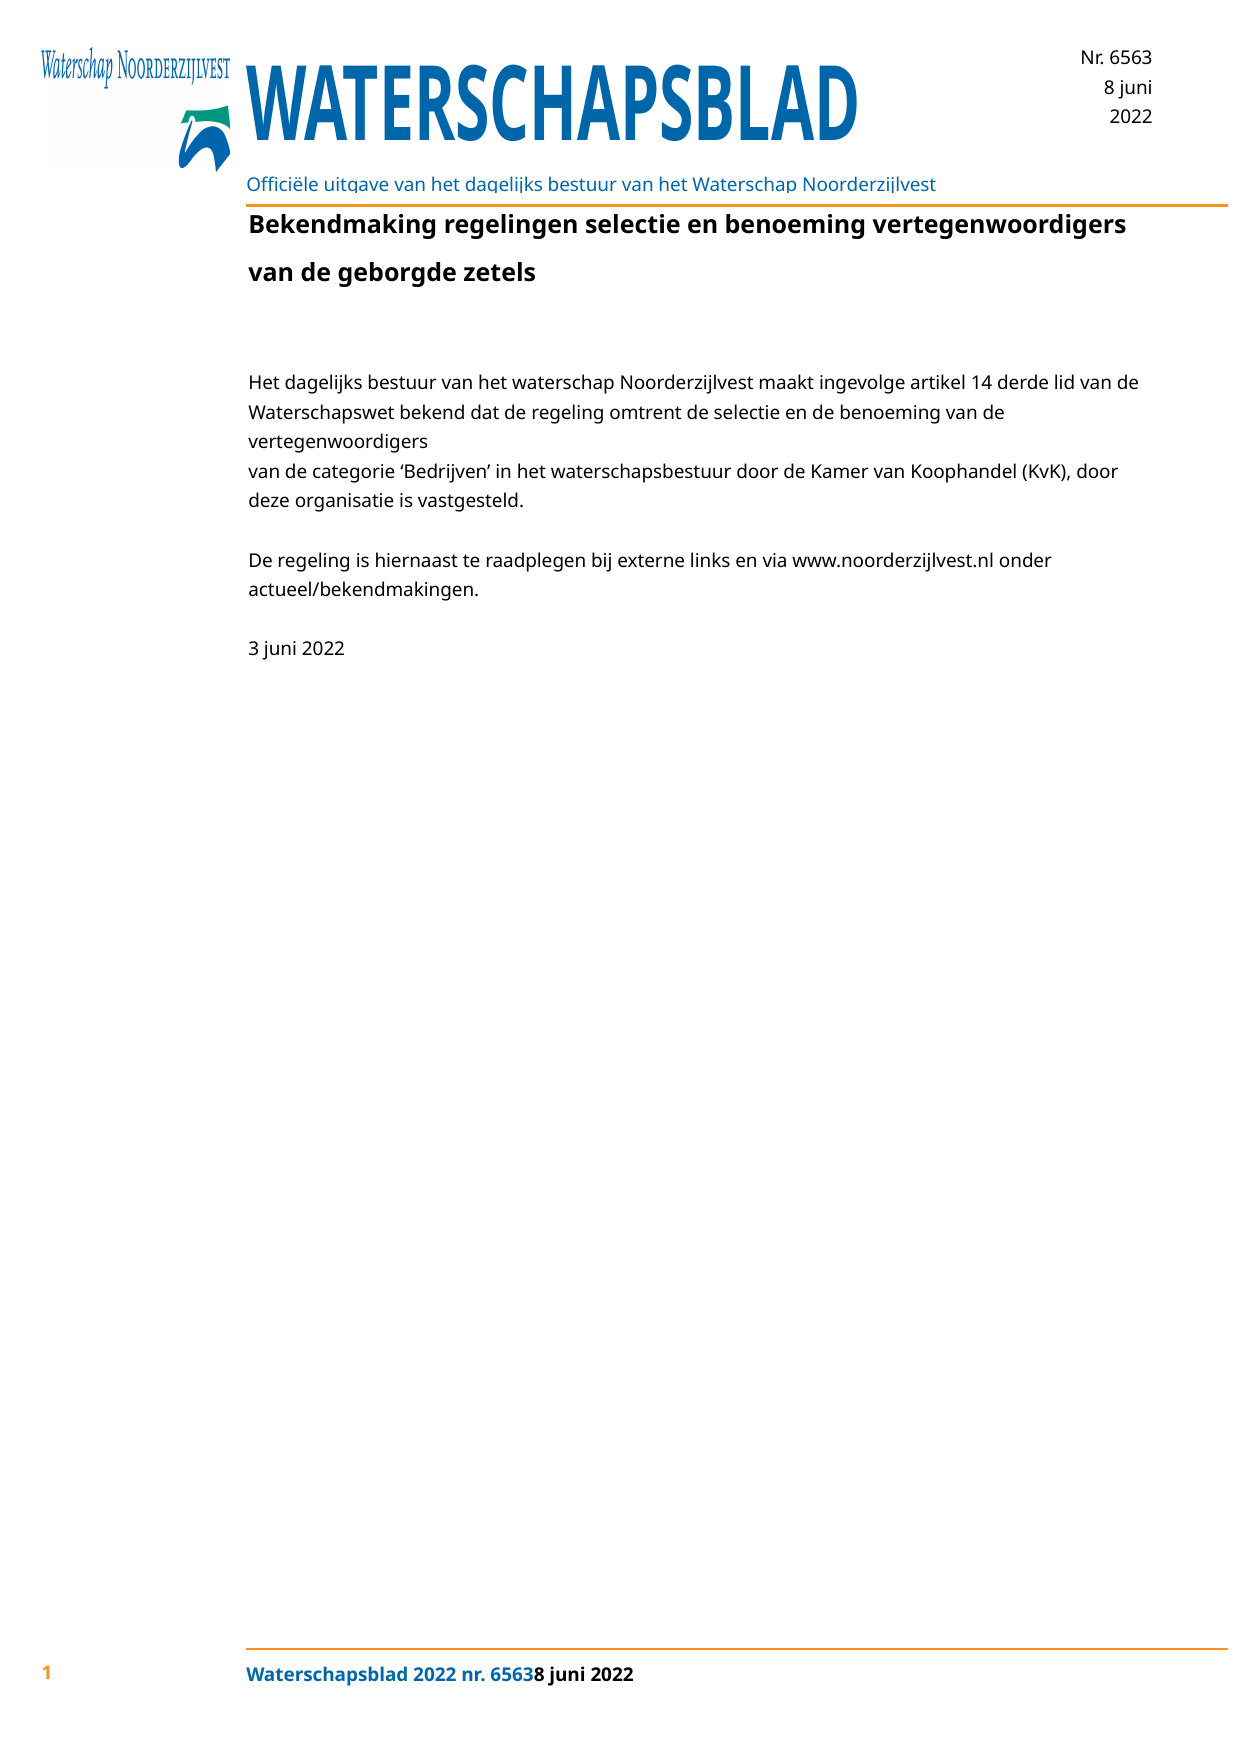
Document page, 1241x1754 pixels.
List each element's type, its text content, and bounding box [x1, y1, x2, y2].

text 3 juni 2022 [248, 636, 1152, 661]
text van de categorie ‘Bedrijven’ in het waterschapsbestuur door de Kamer van Koophandel (KvK), door deze organisatie is vastgesteld. [248, 458, 1152, 513]
text De regeling is hiernaast te raadplegen bij externe links en via www.noorderzijlvest.nl onder actueel/bekendmakingen. [248, 547, 1152, 602]
picture [41, 47, 231, 172]
text Waterschapswet bekend dat de regeling omtrent de selectie en de benoeming van de vertegenwoordigers [248, 399, 1152, 454]
text Bekendmaking regelingen selectie en benoeming vertegenwoordigers van de geborgde zetels [248, 207, 1152, 288]
text Het dagelijks bestuur van het waterschap Noorderzijlvest maakt ingevolge artikel 14 derde lid van de [248, 369, 1152, 395]
